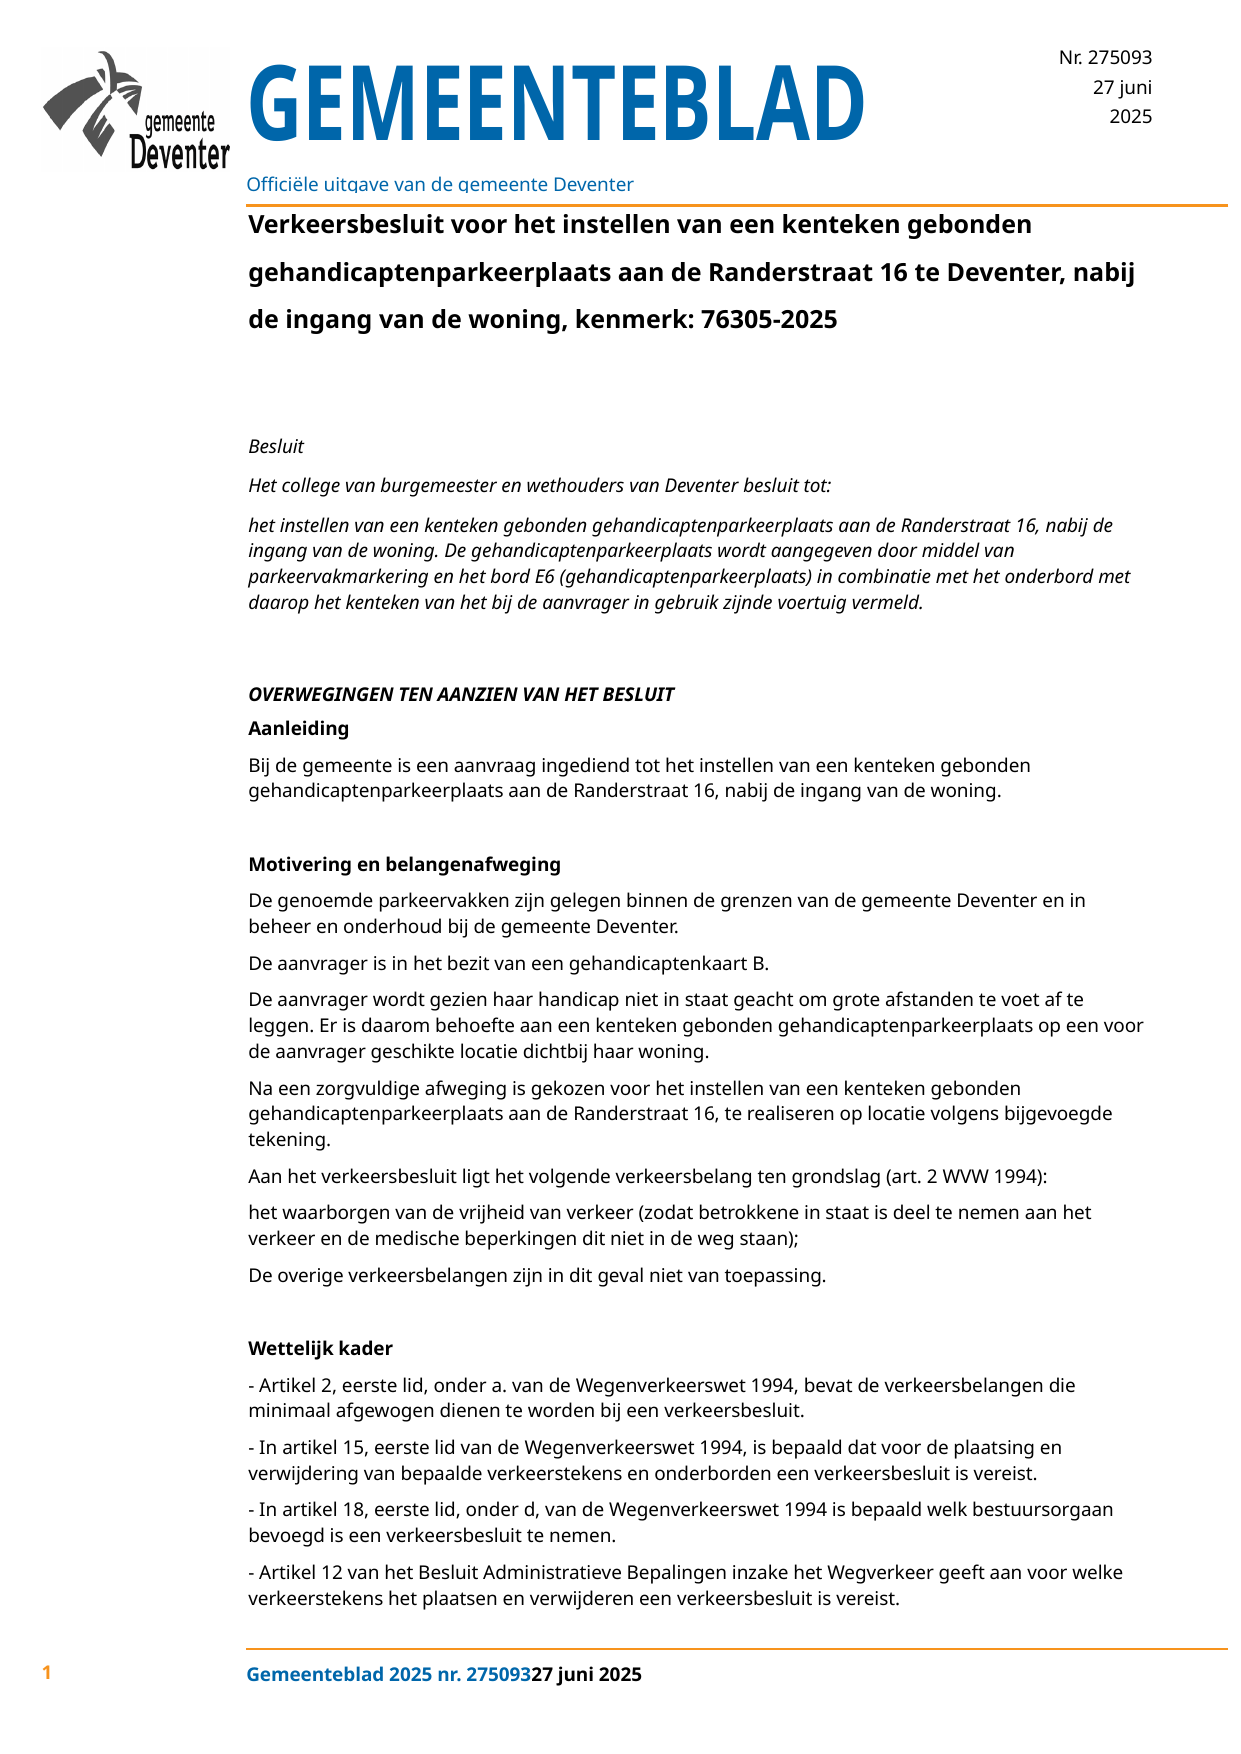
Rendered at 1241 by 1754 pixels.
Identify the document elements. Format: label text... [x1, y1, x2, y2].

text Aanleiding [248, 715, 1152, 741]
text De overige verkeersbelangen zijn in dit geval niet van toepassing. [248, 1262, 1152, 1288]
text - In artikel 15, eerste lid van de Wegenverkeerswet 1994, is bepaald dat voor de plaatsing en verwijdering van bepaalde verkeerstekens en onderborden een verkeersbesluit is vereist. [248, 1434, 1152, 1486]
text De aanvrager is in het bezit van een gehandicaptenkaart B. [248, 950, 1152, 976]
text - Artikel 2, eerste lid, onder a. van de Wegenverkeerswet 1994, bevat de verkeersbelangen die minimaal afgewogen dienen te worden bij een verkeersbesluit. [248, 1372, 1152, 1423]
text Besluit [248, 433, 1152, 459]
picture [41, 47, 231, 172]
text het instellen van een kenteken gebonden gehandicaptenparkeerplaats aan de Randerstraat 16, nabij de ingang van de woning. De gehandicaptenparkeerplaats wordt aangegeven door middel van parkeervakmarkering en het bord E6 (gehandicaptenparkeerplaats) in combinatie met het onderbord met daarop het kenteken van het bij de aanvrager in gebruik zijnde voertuig vermeld. [248, 512, 1152, 615]
text De genoemde parkeervakken zijn gelegen binnen de grenzen van de gemeente Deventer en in beheer en onderhoud bij de gemeente Deventer. [248, 887, 1152, 939]
text Bij de gemeente is een aanvraag ingediend tot het instellen van een kenteken gebonden gehandicaptenparkeerplaats aan de Randerstraat 16, nabij de ingang van de woning. [248, 752, 1152, 803]
text Het college van burgemeester en wethouders van Deventer besluit tot: [248, 472, 1152, 498]
text Na een zorgvuldige afweging is gekozen voor het instellen van een kenteken gebonden gehandicaptenparkeerplaats aan de Randerstraat 16, te realiseren op locatie volgens bijgevoegde tekening. [248, 1075, 1152, 1152]
text het waarborgen van de vrijheid van verkeer (zodat betrokkene in staat is deel te nemen aan het verkeer en de medische beperkingen dit niet in de weg staan); [248, 1199, 1152, 1251]
text Verkeersbesluit voor het instellen van een kenteken gebonden gehandicaptenparkeerplaats aan de Randerstraat 16 te Deventer, nabij de ingang van de woning, kenmerk: 76305-2025 [248, 207, 1152, 336]
text - In artikel 18, eerste lid, onder d, van de Wegenverkeerswet 1994 is bepaald welk bestuursorgaan bevoegd is een verkeersbesluit te nemen. [248, 1497, 1152, 1548]
text - Artikel 12 van het Besluit Administratieve Bepalingen inzake het Wegverkeer geeft aan voor welke verkeerstekens het plaatsen en verwijderen een verkeersbesluit is vereist. [248, 1559, 1152, 1611]
text OVERWEGINGEN TEN AANZIEN VAN HET BESLUIT [248, 681, 1152, 707]
text Motivering en belangenafweging [248, 851, 1152, 877]
text Wettelijk kader [248, 1335, 1152, 1361]
text De aanvrager wordt gezien haar handicap niet in staat geacht om grote afstanden te voet af te leggen. Er is daarom behoefte aan een kenteken gebonden gehandicaptenparkeerplaats op een voor de aanvrager geschikte locatie dichtbij haar woning. [248, 987, 1152, 1064]
text Aan het verkeersbesluit ligt het volgende verkeersbelang ten grondslag (art. 2 WVW 1994): [248, 1163, 1152, 1188]
